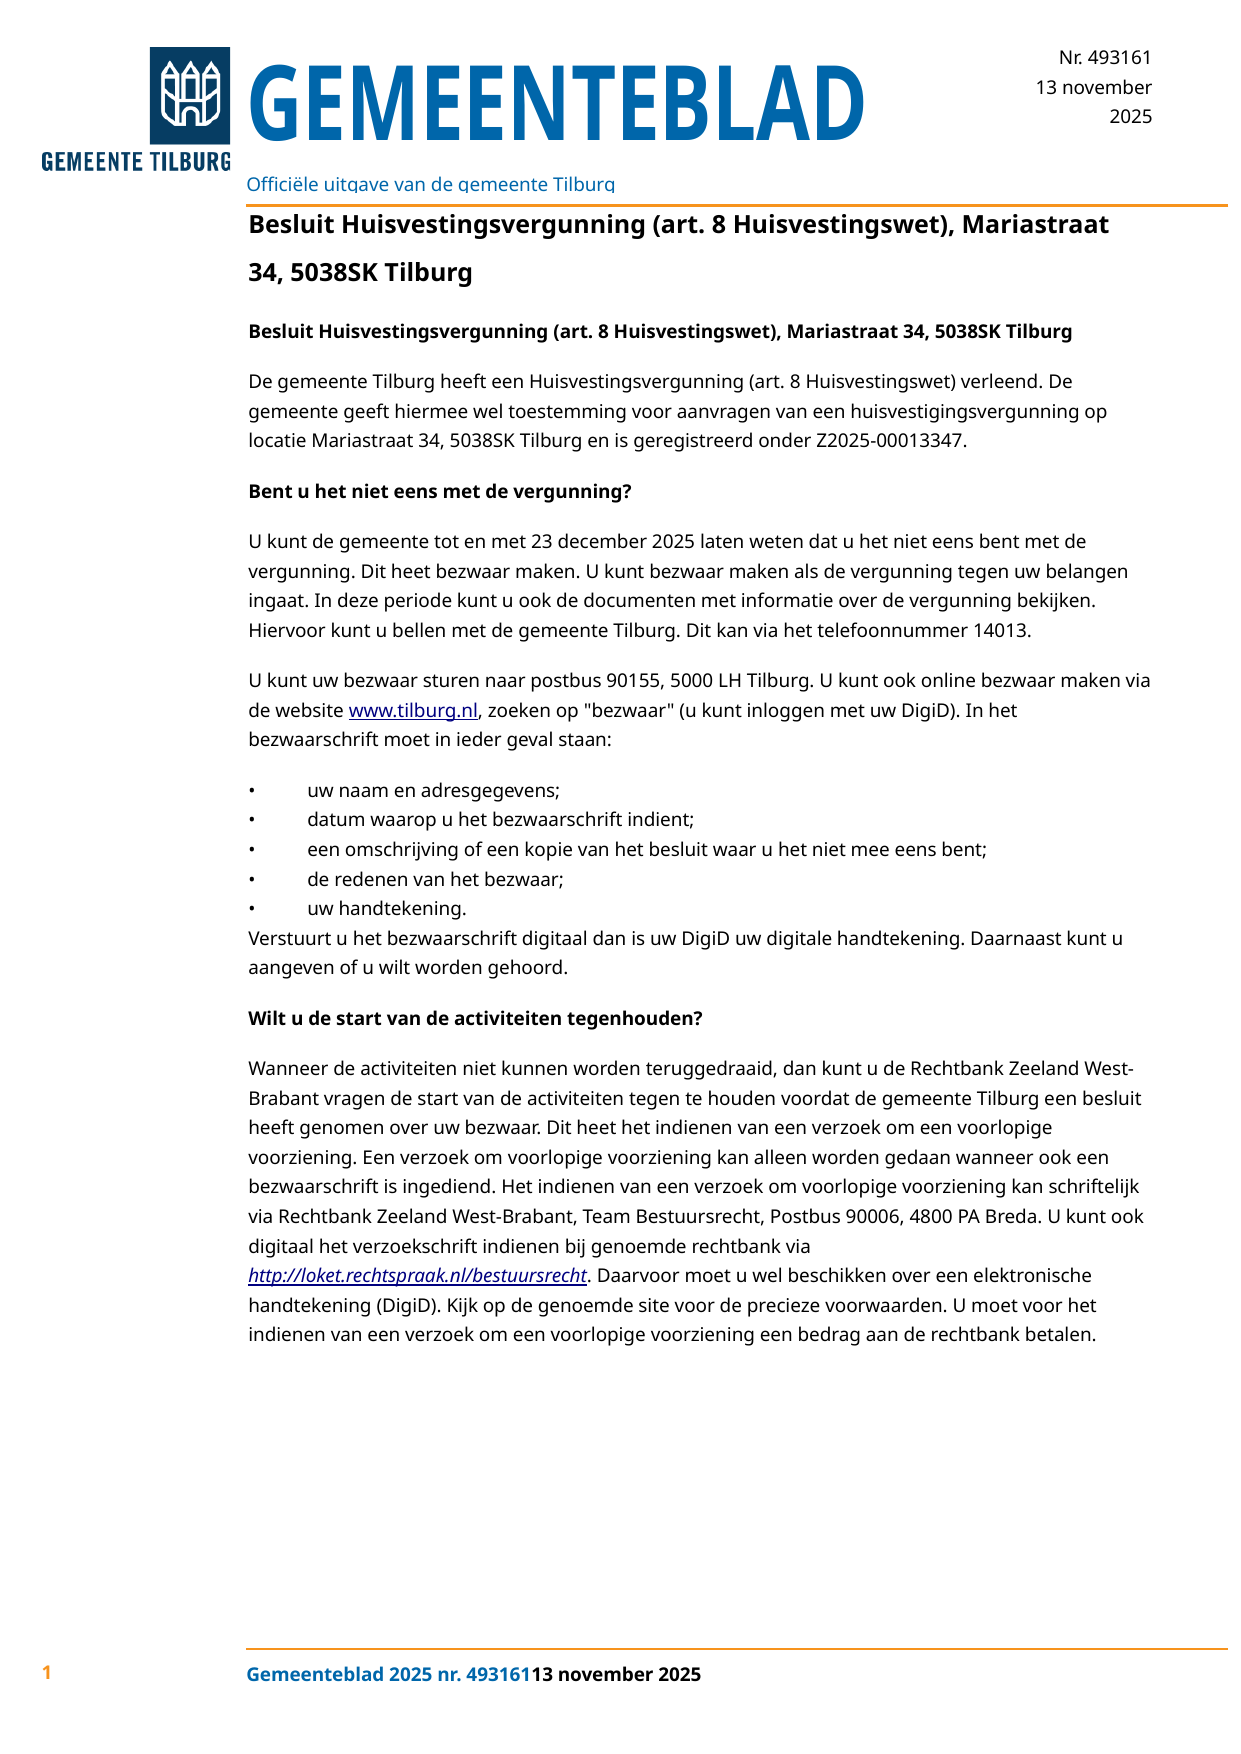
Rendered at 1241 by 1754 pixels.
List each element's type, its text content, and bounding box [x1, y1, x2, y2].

text Besluit Huisvestingsvergunning (art. 8 Huisvestingswet), Mariastraat 34, 5038SK Tilburg [248, 207, 1152, 288]
text Wilt u de start van de activiteiten tegenhouden? [248, 1005, 1152, 1031]
list een omschrijving of een kopie van het besluit waar u het niet mee eens bent; [248, 836, 1152, 862]
list datum waarop u het bezwaarschrift indient; [248, 807, 1152, 832]
text Bent u het niet eens met de vergunning? [248, 478, 1152, 504]
text U kunt uw bezwaar sturen naar postbus 90155, 5000 LH Tilburg. U kunt ook online bezwaar maken via de website www.tilburg.nl, zoeken op "bezwaar" (u kunt inloggen met uw DigiD). In het bezwaarschrift moet in ieder geval staan: [248, 667, 1152, 752]
text Besluit Huisvestingsvergunning (art. 8 Huisvestingswet), Mariastraat 34, 5038SK Tilburg [248, 318, 1152, 344]
list de redenen van het bezwaar; [248, 866, 1152, 892]
list uw naam en adresgegevens; [248, 777, 1152, 803]
picture [41, 47, 231, 172]
text U kunt de gemeente tot en met 23 december 2025 laten weten dat u het niet eens bent met de vergunning. Dit heet bezwaar maken. U kunt bezwaar maken als de vergunning tegen uw belangen ingaat. In deze periode kunt u ook de documenten met informatie over de vergunning bekijken. Hiervoor kunt u bellen met de gemeente Tilburg. Dit kan via het telefoonnummer 14013. [248, 528, 1152, 643]
text Wanneer de activiteiten niet kunnen worden teruggedraaid, dan kunt u de Rechtbank Zeeland West-Brabant vragen de start van de activiteiten tegen te houden voordat de gemeente Tilburg een besluit heeft genomen over uw bezwaar. Dit heet het indienen van een verzoek om een voorlopige voorziening. Een verzoek om voorlopige voorziening kan alleen worden gedaan wanneer ook een bezwaarschrift is ingediend. Het indienen van een verzoek om voorlopige voorziening kan schriftelijk via Rechtbank Zeeland West-Brabant, Team Bestuursrecht, Postbus 90006, 4800 PA Breda. U kunt ook digitaal het verzoekschrift indienen bij genoemde rechtbank via http://loket.rechtspraak.nl/bestuursrecht. Daarvoor moet u wel beschikken over een elektronische handtekening (DigiD). Kijk op de genoemde site voor de precieze voorwaarden. U moet voor het indienen van een verzoek om een voorlopige voorziening een bedrag aan de rechtbank betalen. [248, 1055, 1152, 1347]
text De gemeente Tilburg heeft een Huisvestingsvergunning (art. 8 Huisvestingswet) verleend. De gemeente geeft hiermee wel toestemming voor aanvragen van een huisvestigingsvergunning op locatie Mariastraat 34, 5038SK Tilburg en is geregistreerd onder Z2025-00013347. [248, 368, 1152, 453]
text Verstuurt u het bezwaarschrift digitaal dan is uw DigiD uw digitale handtekening. Daarnaast kunt u aangeven of u wilt worden gehoord. [248, 925, 1152, 980]
list uw handtekening. [248, 895, 1152, 921]
